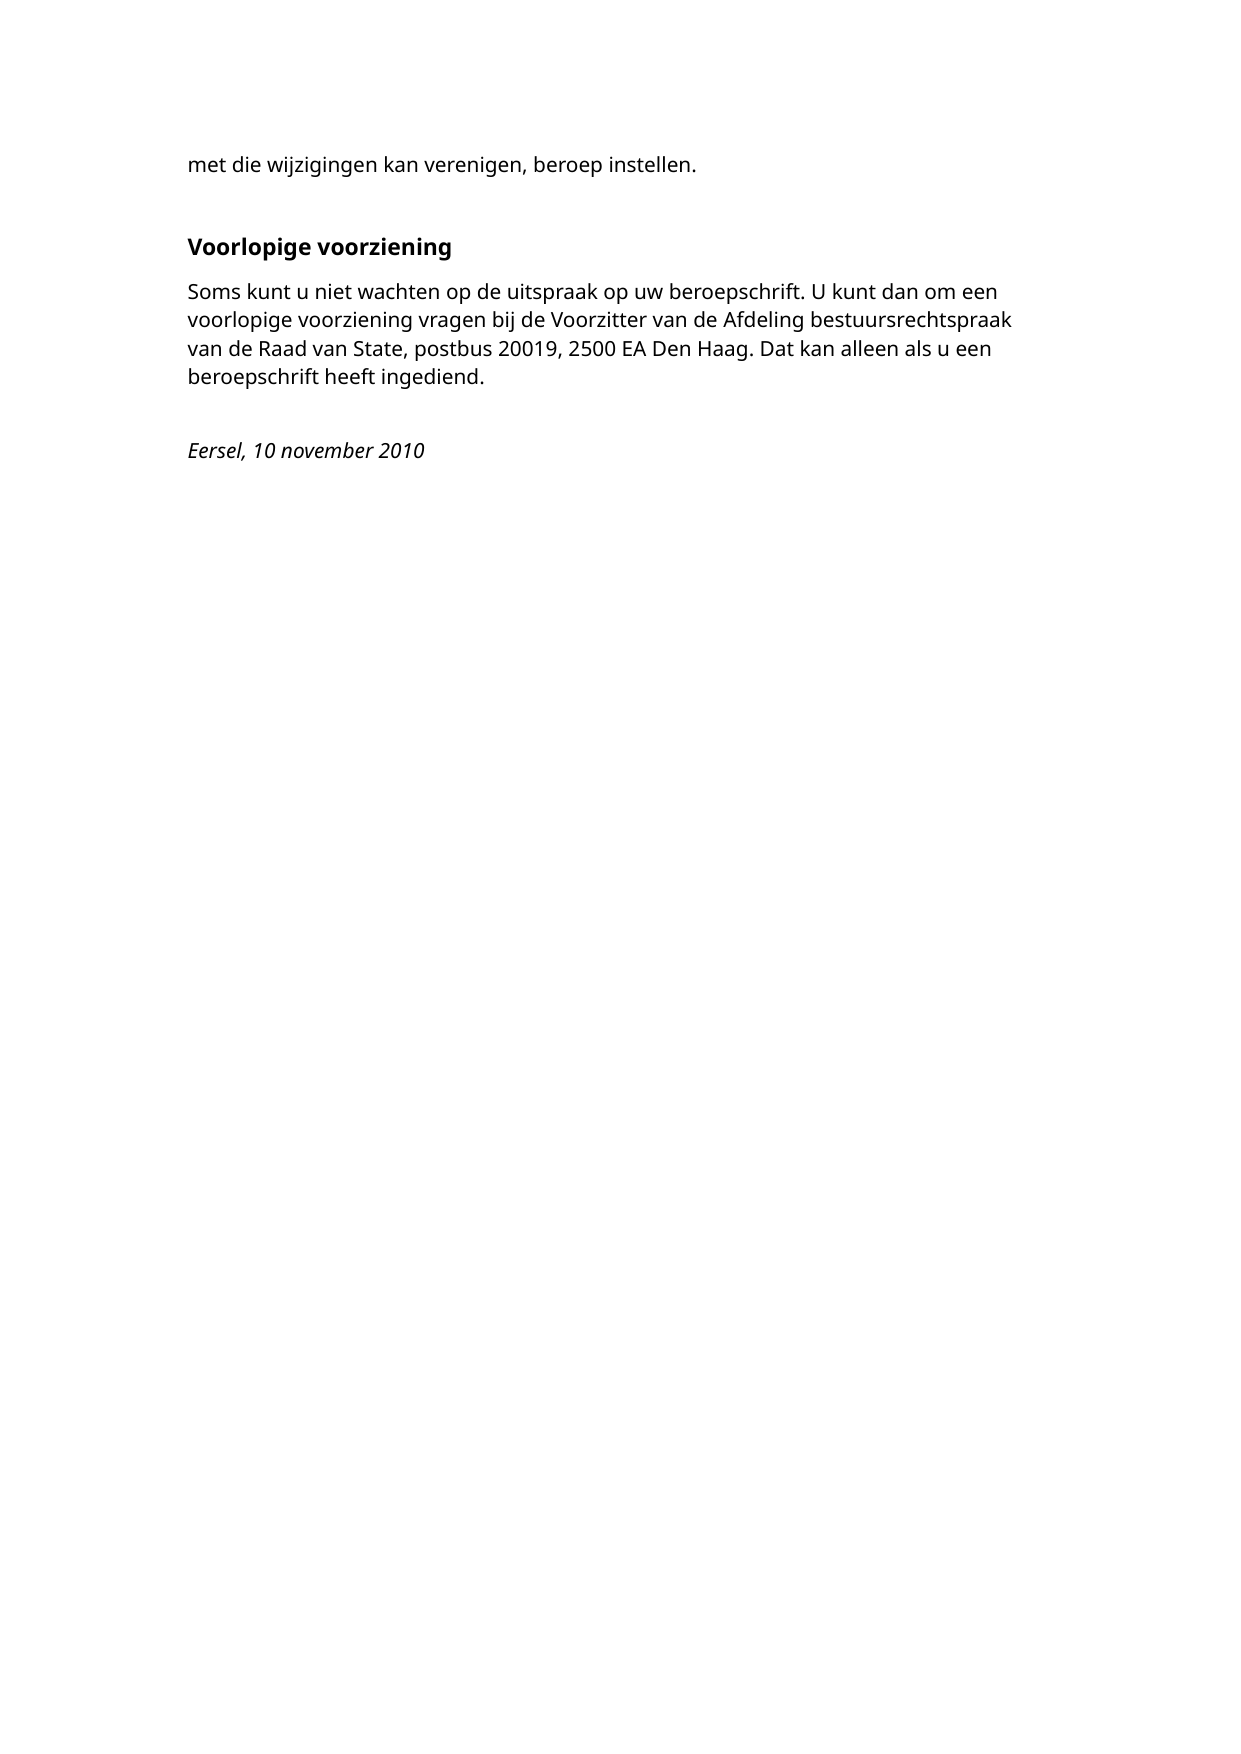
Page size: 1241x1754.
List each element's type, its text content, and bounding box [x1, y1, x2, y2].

text Soms kunt u niet wachten op de uitspraak op uw beroepschrift. U kunt dan om een voorlopige voorziening vragen bij de Voorzitter van de Afdeling bestuursrechtspraak van de Raad van State, postbus 20019, 2500 EA Den Haag. Dat kan alleen als u een beroepschrift heeft ingediend. [187, 277, 1053, 391]
subtitle Voorlopige voorziening [187, 231, 1053, 262]
text met die wijzigingen kan verenigen, beroep instellen. [187, 150, 1053, 178]
text Eersel, 10 november 2010 [187, 436, 1053, 464]
